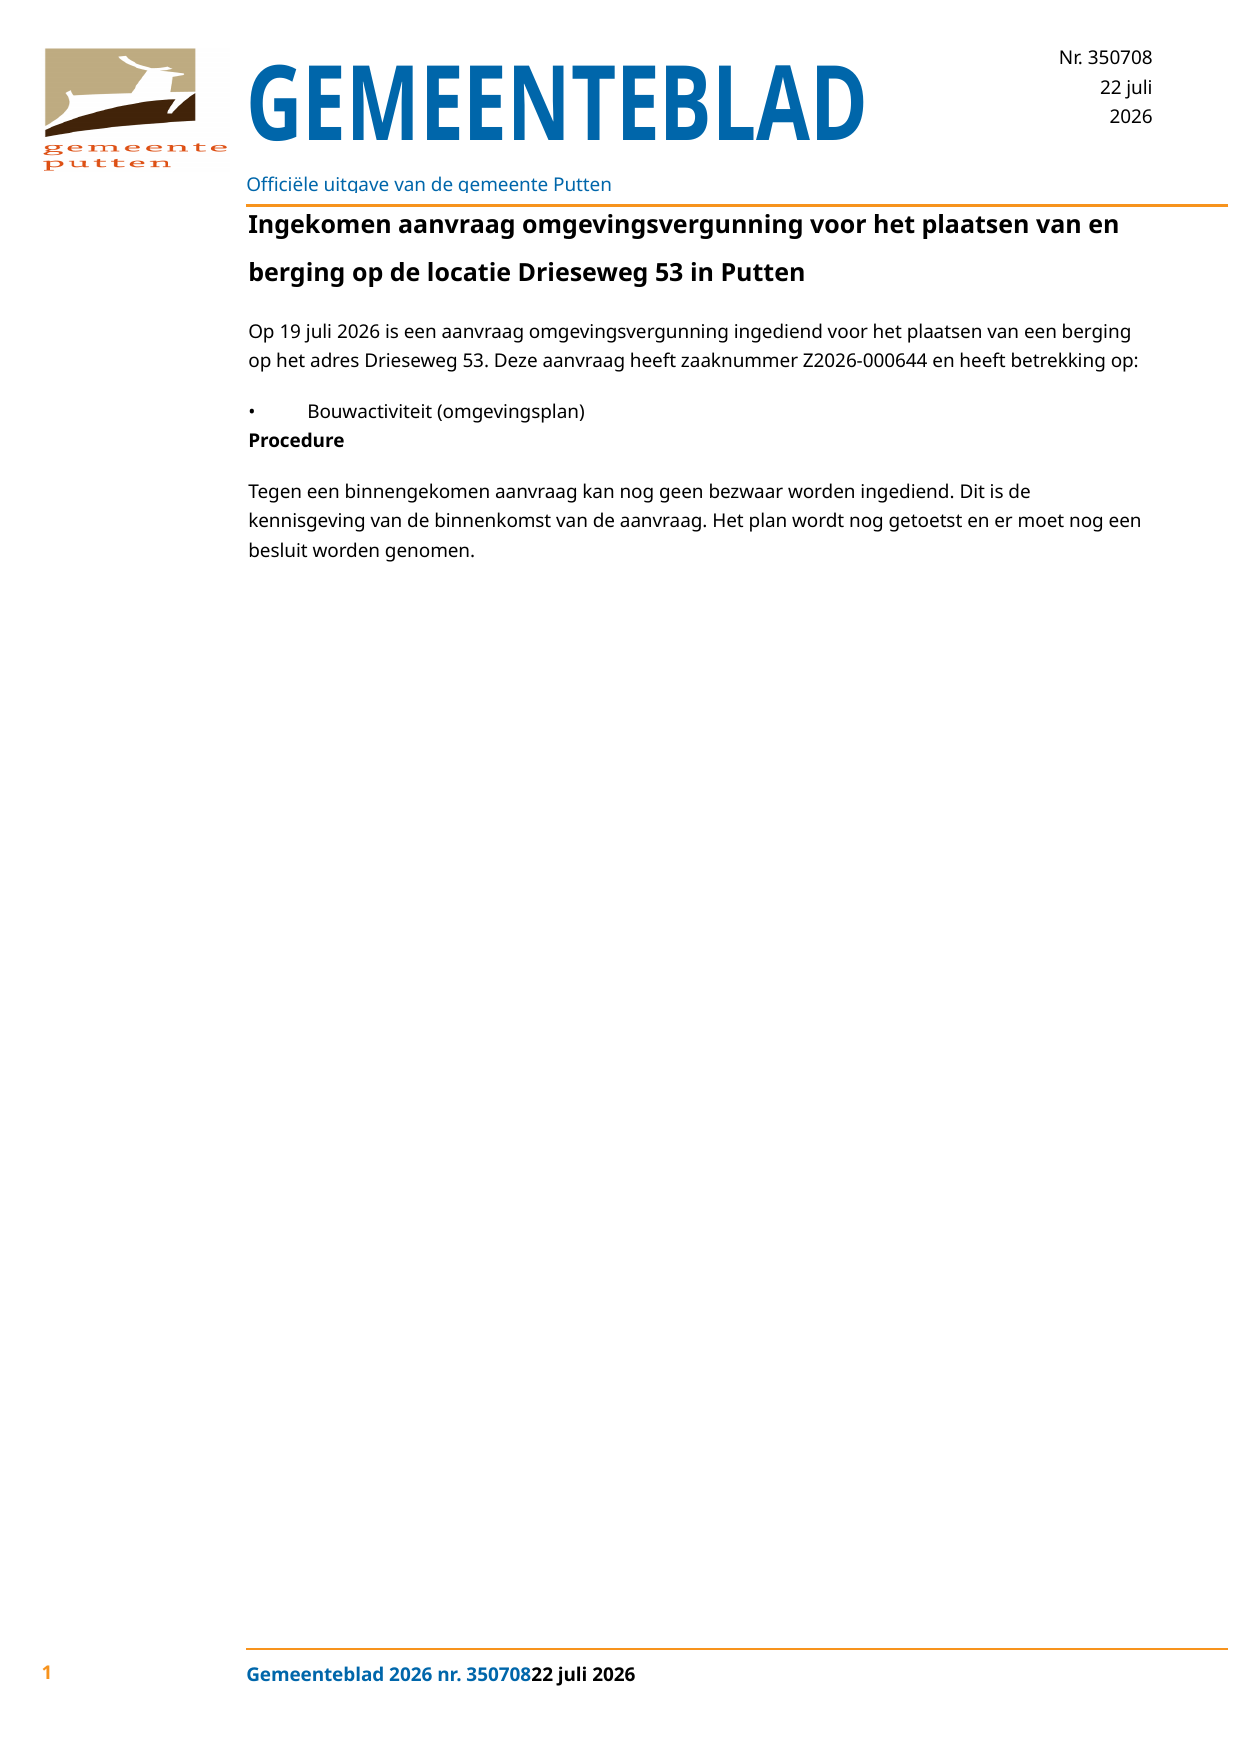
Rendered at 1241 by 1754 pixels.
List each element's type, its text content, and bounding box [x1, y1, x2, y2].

text Ingekomen aanvraag omgevingsvergunning voor het plaatsen van en berging op de locatie Drieseweg 53 in Putten [248, 207, 1152, 288]
picture [41, 47, 231, 172]
text Procedure [248, 427, 1152, 453]
text Tegen een binnengekomen aanvraag kan nog geen bezwaar worden ingediend. Dit is de kennisgeving van de binnenkomst van de aanvraag. Het plan wordt nog getoetst en er moet nog een besluit worden genomen. [248, 478, 1152, 563]
text Op 19 juli 2026 is een aanvraag omgevingsvergunning ingediend voor het plaatsen van een berging op het adres Drieseweg 53. Deze aanvraag heeft zaaknummer Z2026-000644 en heeft betrekking op: [248, 318, 1152, 373]
list Bouwactiviteit (omgevingsplan) [248, 398, 1152, 424]
